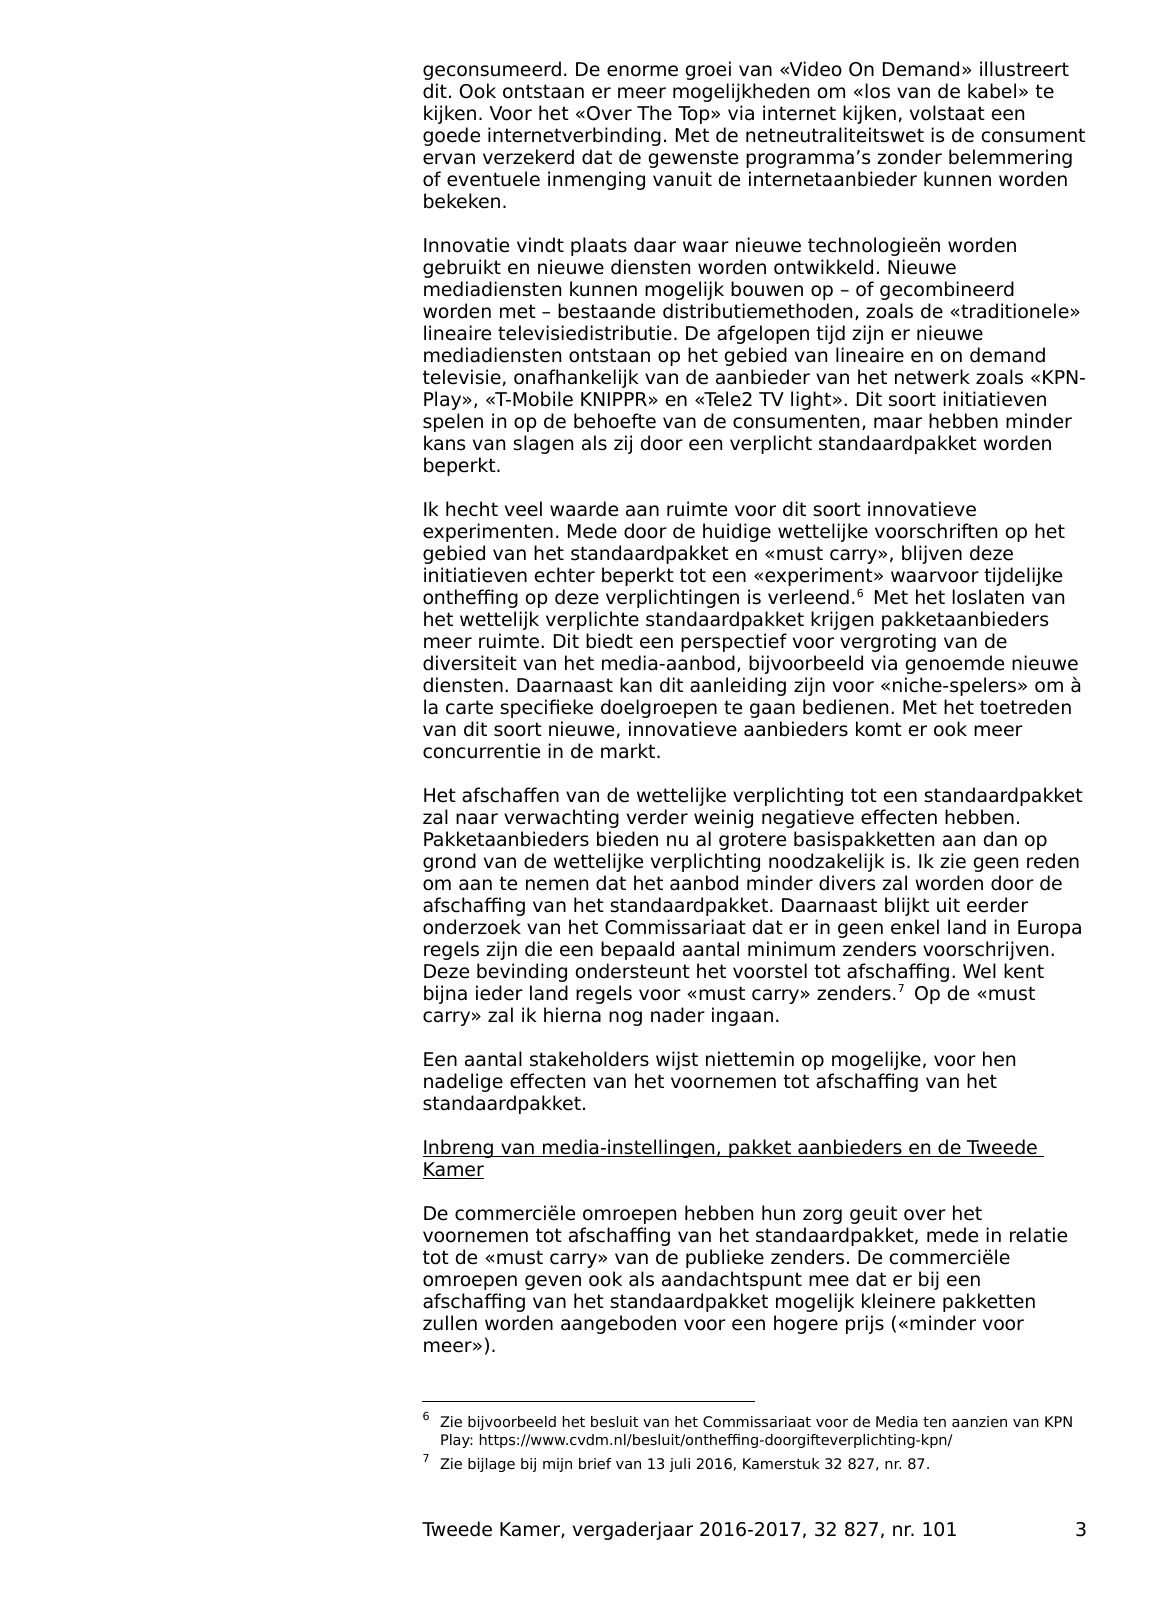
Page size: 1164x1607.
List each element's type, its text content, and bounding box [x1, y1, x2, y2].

text Zie bijlage bij mijn brief van 13 juli 2016, Kamerstuk 32 827, nr. 87. [422, 1452, 1087, 1474]
subtitle Inbreng van media-instellingen, pakket aanbieders en de Tweede Kamer [422, 1137, 1087, 1181]
text geconsumeerd. De enorme groei van «Video On Demand» illustreert dit. Ook ontstaan er meer mogelijkheden om «los van de kabel» te kijken. Voor het «Over The Top» via internet kijken, volstaat een goede internetverbinding. Met de netneutraliteitswet is de consument ervan verzekerd dat de gewenste programma’s zonder belemmering of eventuele inmenging vanuit de internetaanbieder kunnen worden bekeken. [422, 59, 1087, 213]
text Een aantal stakeholders wijst niettemin op mogelijke, voor hen nadelige effecten van het voornemen tot afschaffing van het standaardpakket. [422, 1049, 1087, 1115]
text De commerciële omroepen hebben hun zorg geuit over het voornemen tot afschaffing van het standaardpakket, mede in relatie tot de «must carry» van de publieke zenders. De commerciële omroepen geven ook als aandachtspunt mee dat er bij een afschaffing van het standaardpakket mogelijk kleinere pakketten zullen worden aangeboden voor een hogere prijs («minder voor meer»). [422, 1203, 1087, 1357]
text Het afschaffen van de wettelijke verplichting tot een standaardpakket zal naar verwachting verder weinig negatieve effecten hebben. Pakketaanbieders bieden nu al grotere basispakketten aan dan op grond van de wettelijke verplichting noodzakelijk is. Ik zie geen reden om aan te nemen dat het aanbod minder divers zal worden door de afschaffing van het standaardpakket. Daarnaast blijkt uit eerder onderzoek van het Commissariaat dat er in geen enkel land in Europa regels zijn die een bepaald aantal minimum zenders voorschrijven. Deze bevinding ondersteunt het voorstel tot afschaffing. Wel kent bijna ieder land regels voor «must carry» zenders. Op de «must carry» zal ik hierna nog nader ingaan. [422, 785, 1087, 1027]
text Ik hecht veel waarde aan ruimte voor dit soort innovatieve experimenten. Mede door de huidige wettelijke voorschriften op het gebied van het standaardpakket en «must carry», blijven deze initiatieven echter beperkt tot een «experiment» waarvoor tijdelijke ontheffing op deze verplichtingen is verleend. Met het loslaten van het wettelijk verplichte standaardpakket krijgen pakketaanbieders meer ruimte. Dit biedt een perspectief voor vergroting van de diversiteit van het media-aanbod, bijvoorbeeld via genoemde nieuwe diensten. Daarnaast kan dit aanleiding zijn voor «niche-spelers» om à la carte specifieke doelgroepen te gaan bedienen. Met het toetreden van dit soort nieuwe, innovatieve aanbieders komt er ook meer concurrentie in de markt. [422, 499, 1087, 763]
text Zie bijvoorbeeld het besluit van het Commissariaat voor de Media ten aanzien van KPN Play: https://www.cvdm.nl/besluit/ontheffing-doorgifteverplichting-kpn/ [422, 1410, 1087, 1449]
text Innovatie vindt plaats daar waar nieuwe technologieën worden gebruikt en nieuwe diensten worden ontwikkeld. Nieuwe mediadiensten kunnen mogelijk bouwen op – of gecombineerd worden met – bestaande distributiemethoden, zoals de «traditionele» lineaire televisiedistributie. De afgelopen tijd zijn er nieuwe mediadiensten ontstaan op het gebied van lineaire en on demand televisie, onafhankelijk van de aanbieder van het netwerk zoals «KPN-Play», «T-Mobile KNIPPR» en «Tele2 TV light». Dit soort initiatieven spelen in op de behoefte van de consumenten, maar hebben minder kans van slagen als zij door een verplicht standaardpakket worden beperkt. [422, 235, 1087, 477]
